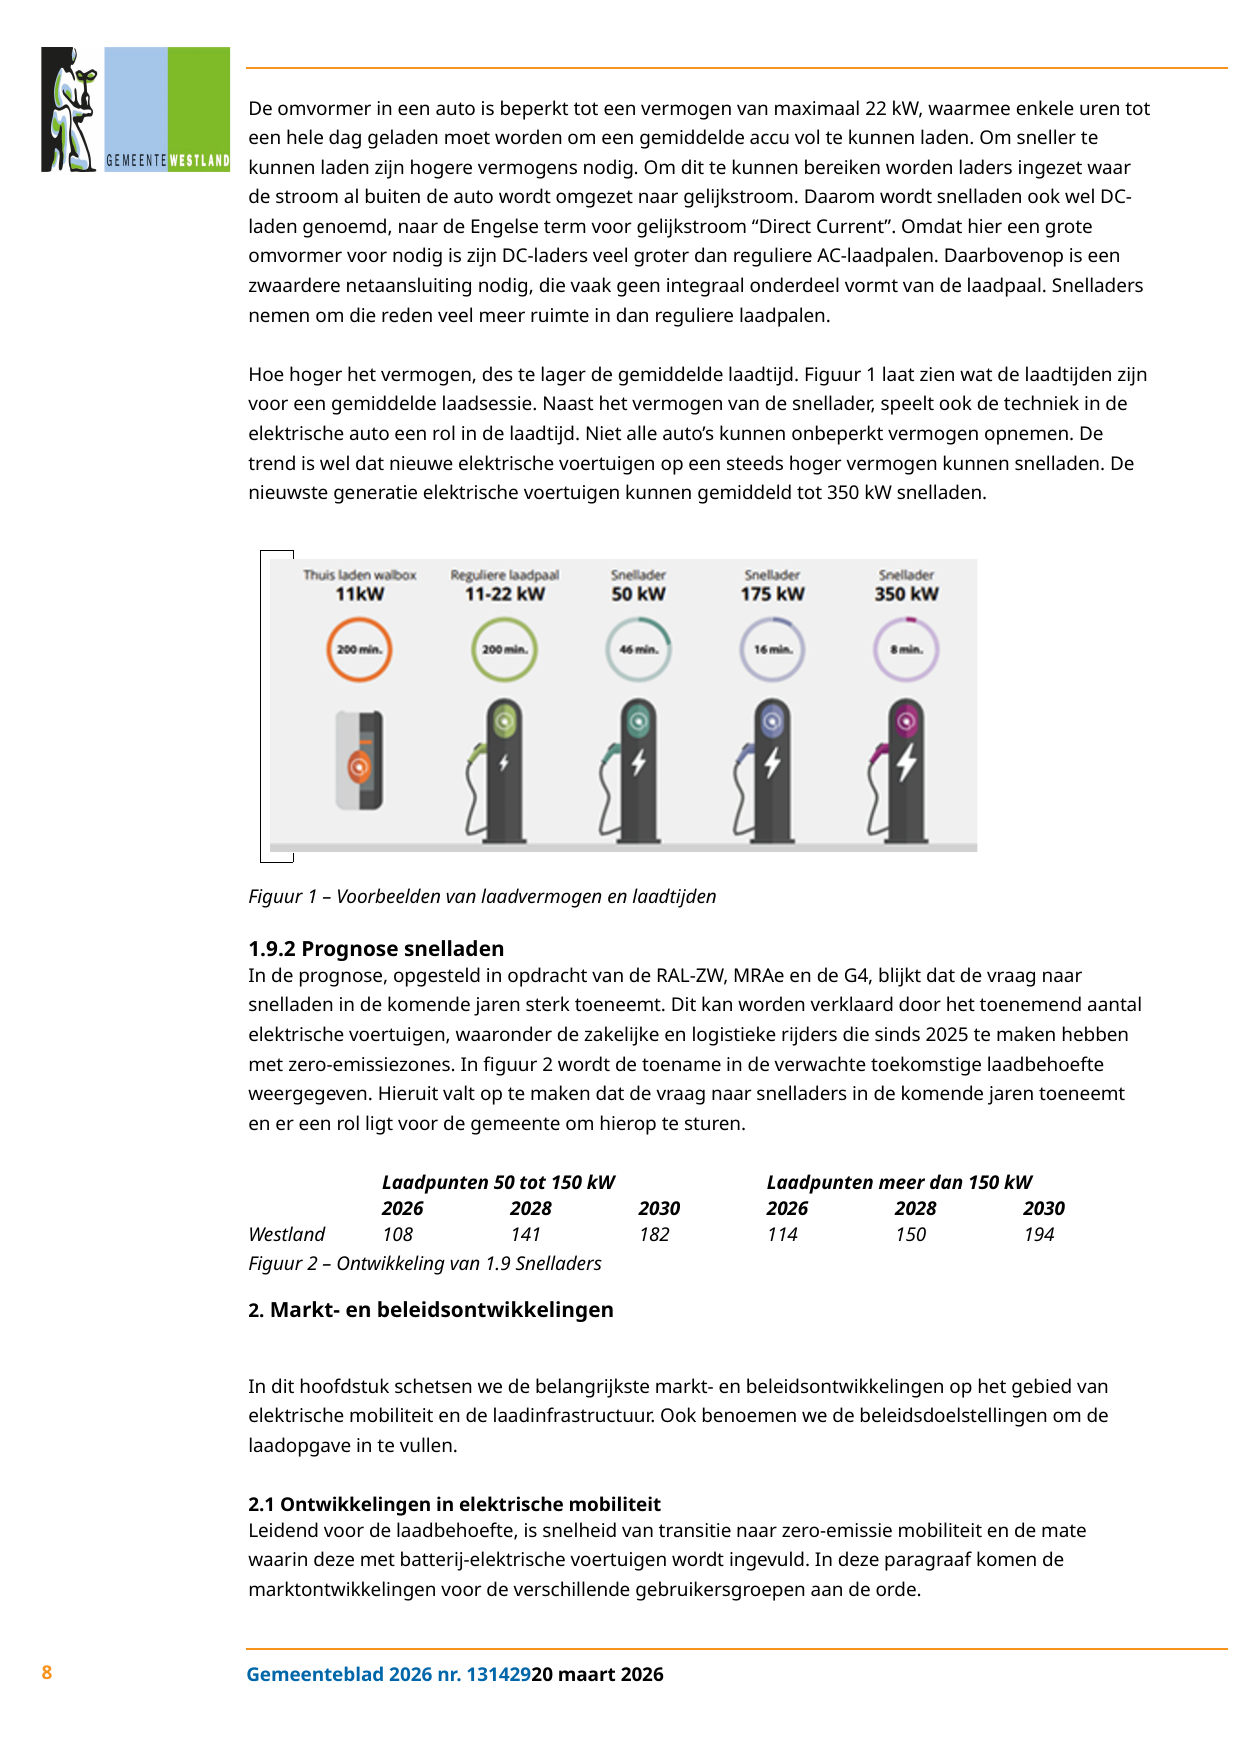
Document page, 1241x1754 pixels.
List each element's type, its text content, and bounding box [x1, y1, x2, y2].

table_cell 194 [1023, 1221, 1152, 1246]
table_cell 2028 [895, 1195, 1023, 1221]
table_header [248, 1169, 382, 1221]
table_cell 2026 [382, 1195, 510, 1221]
text In dit hoofdstuk schetsen we de belangrijkste markt- en beleidsontwikkelingen op het gebied van elektrische mobiliteit en de laadinfrastructuur. Ook benoemen we de beleidsdoelstellingen om de laadopgave in te vullen. [248, 1373, 1152, 1458]
table_cell 114 [767, 1221, 895, 1246]
table_cell 150 [895, 1221, 1023, 1246]
picture [268, 559, 978, 853]
table_cell 2030 [1023, 1195, 1152, 1221]
text 1.9.2 Prognose snelladen [248, 934, 1152, 962]
table_cell 108 [382, 1221, 510, 1246]
table_cell 2026 [767, 1195, 895, 1221]
table_header Laadpunten meer dan 150 kW [767, 1169, 1152, 1195]
table_cell 2030 [639, 1195, 767, 1221]
text 2. Markt- en beleidsontwikkelingen [248, 1295, 1152, 1324]
text Hoe hoger het vermogen, des te lager de gemiddelde laadtijd. Figuur 1 laat zien wat de laadtijden zijn voor een gemiddelde laadsessie. Naast het vermogen van de snellader, speelt ook de techniek in de elektrische auto een rol in de laadtijd. Niet alle auto’s kunnen onbeperkt vermogen opnemen. De trend is wel dat nieuwe elektrische voertuigen op een steeds hoger vermogen kunnen snelladen. De nieuwste generatie elektrische voertuigen kunnen gemiddeld tot 350 kW snelladen. [248, 361, 1152, 505]
text Figuur 2 – Ontwikkeling van 1.9 Snelladers [248, 1250, 1152, 1275]
table_cell 182 [639, 1221, 767, 1246]
text De omvormer in een auto is beperkt tot een vermogen van maximaal 22 kW, waarmee enkele uren tot een hele dag geladen moet worden om een gemiddelde accu vol te kunnen laden. Om sneller te kunnen laden zijn hogere vermogens nodig. Om dit te kunnen bereiken worden laders ingezet waar de stroom al buiten de auto wordt omgezet naar gelijkstroom. Daarom wordt snelladen ook wel DC-laden genoemd, naar de Engelse term voor gelijkstroom “Direct Current”. Omdat hier een grote omvormer voor nodig is zijn DC-laders veel groter dan reguliere AC-laadpalen. Daarbovenop is een zwaardere netaansluiting nodig, die vaak geen integraal onderdeel vormt van de laadpaal. Snelladers nemen om die reden veel meer ruimte in dan reguliere laadpalen. [248, 95, 1152, 328]
picture [41, 47, 231, 172]
text 2.1 Ontwikkelingen in elektrische mobiliteit [248, 1491, 1152, 1517]
text Figuur 1 – Voorbeelden van laadvermogen en laadtijden [248, 883, 1152, 909]
text Leidend voor de laadbehoefte, is snelheid van transitie naar zero-emissie mobiliteit en de mate waarin deze met batterij-elektrische voertuigen wordt ingevuld. In deze paragraaf komen de marktontwikkelingen voor de verschillende gebruikersgroepen aan de orde. [248, 1517, 1152, 1602]
table_cell Westland [248, 1221, 382, 1246]
table_header Laadpunten 50 tot 150 kW [382, 1169, 767, 1195]
table_cell 141 [510, 1221, 638, 1246]
table_cell 2028 [510, 1195, 638, 1221]
text In de prognose, opgesteld in opdracht van de RAL-ZW, MRAe en de G4, blijkt dat de vraag naar snelladen in de komende jaren sterk toeneemt. Dit kan worden verklaard door het toenemend aantal elektrische voertuigen, waaronder de zakelijke en logistieke rijders die sinds 2025 te maken hebben met zero-emissiezones. In figuur 2 wordt de toename in de verwachte toekomstige laadbehoefte weergegeven. Hieruit valt op te maken dat de vraag naar snelladers in de komende jaren toeneemt en er een rol ligt voor de gemeente om hierop te sturen. [248, 962, 1152, 1136]
